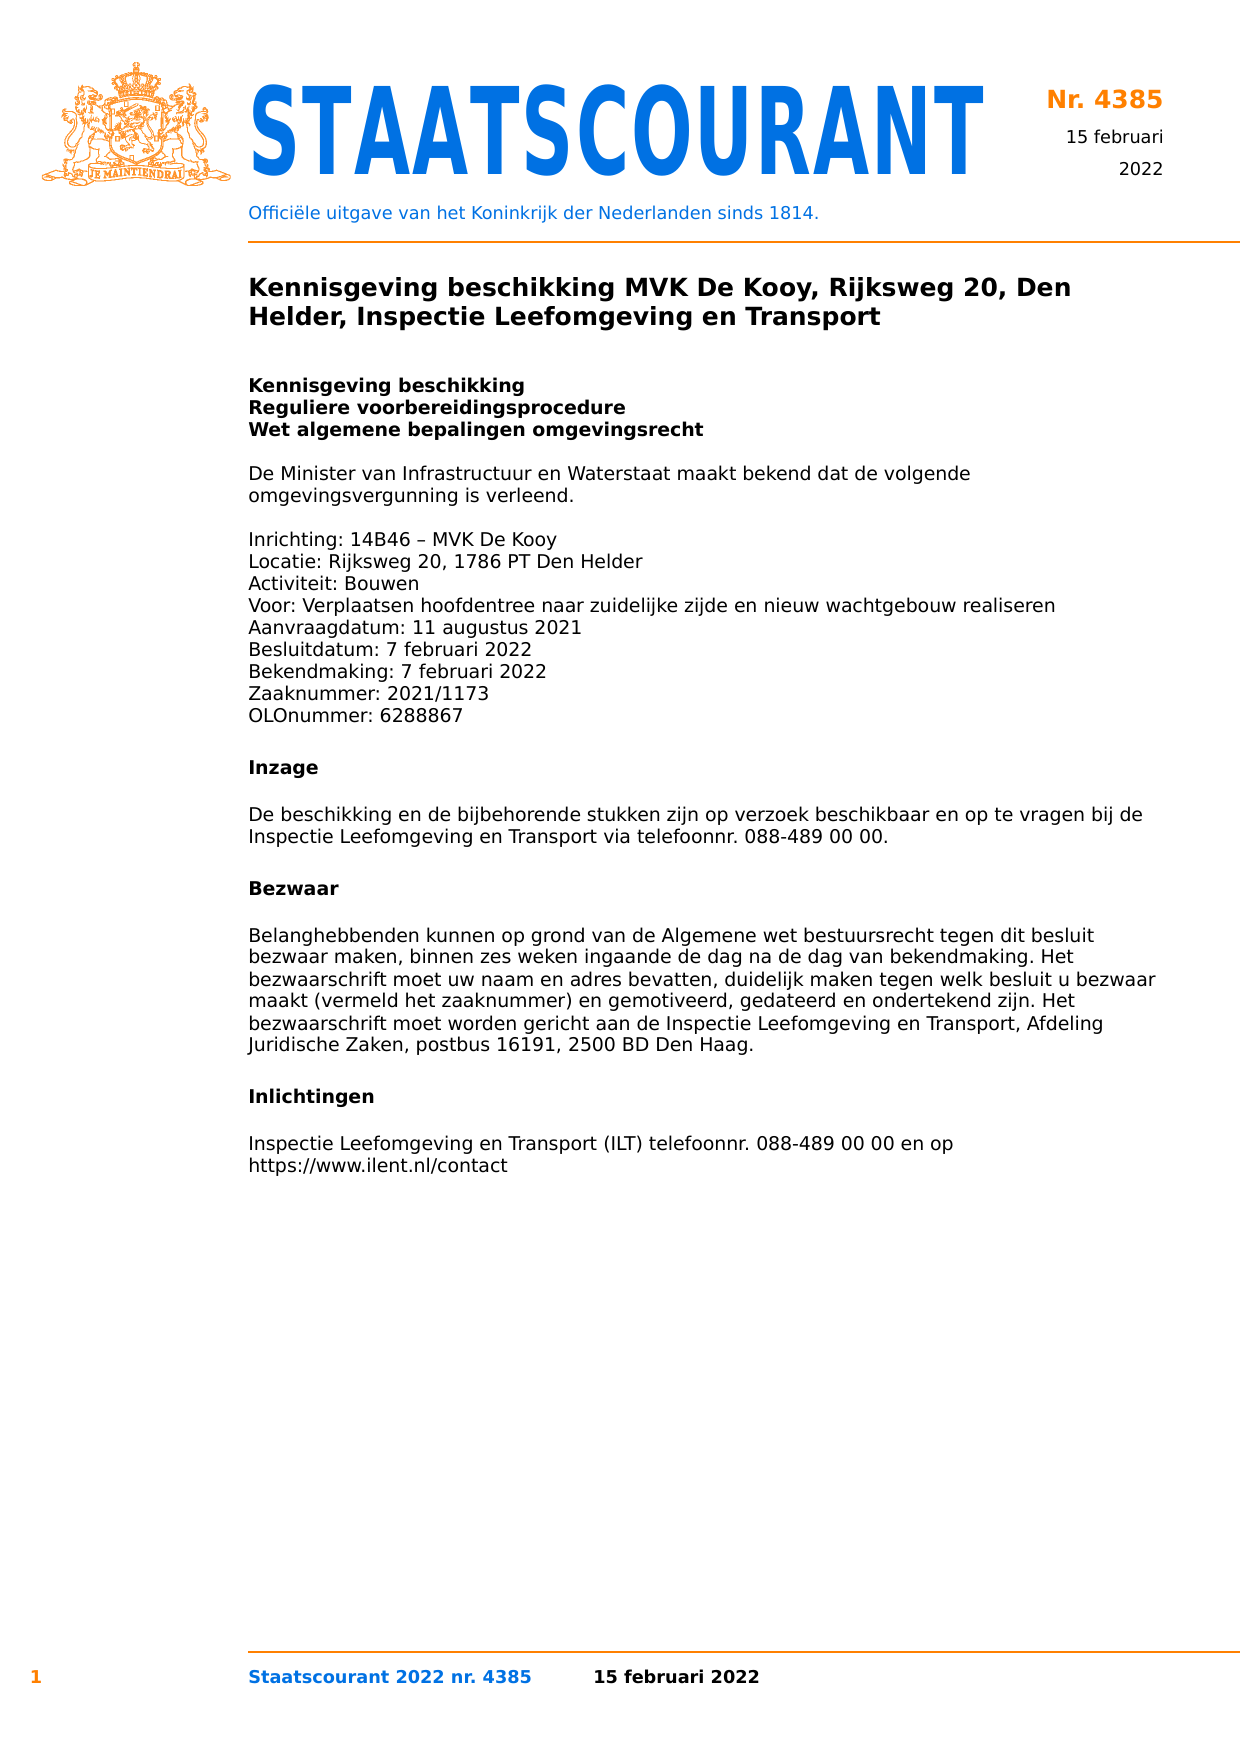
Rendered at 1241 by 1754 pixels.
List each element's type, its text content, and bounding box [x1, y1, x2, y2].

picture [41, 62, 231, 186]
text De beschikking en de bijbehorende stukken zijn op verzoek beschikbaar en op te vragen bij de Inspectie Leefomgeving en Transport via telefoonnr. 088-489 00 00. [248, 803, 1163, 847]
subtitle Kennisgeving beschikking MVK De Kooy, Rijksweg 20, Den Helder, Inspectie Leefomgeving en Transport [248, 273, 1163, 331]
text Besluitdatum: 7 februari 2022 [248, 639, 1163, 661]
text De Minister van Infrastructuur en Waterstaat maakt bekend dat de volgende omgevingsvergunning is verleend. [248, 463, 1163, 507]
text Kennisgeving beschikking [248, 375, 1163, 397]
text Belanghebbenden kunnen op grond van de Algemene wet bestuursrecht tegen dit besluit bezwaar maken, binnen zes weken ingaande de dag na de dag van bekendmaking. Het bezwaarschrift moet uw naam en adres bevatten, duidelijk maken tegen welk besluit u bezwaar maakt (vermeld het zaaknummer) en gemotiveerd, gedateerd en ondertekend zijn. Het bezwaarschrift moet worden gericht aan de Inspectie Leefomgeving en Transport, Afdeling Juridische Zaken, postbus 16191, 2500 BD Den Haag. [248, 924, 1163, 1056]
table_cell 15 februari [998, 121, 1240, 153]
text Aanvraagdatum: 11 augustus 2021 [248, 617, 1163, 639]
table_header STAATSCOURANT [248, 62, 998, 203]
table_header [25, 62, 248, 241]
text Wet algemene bepalingen omgevingsrecht [248, 419, 1163, 441]
text Voor: Verplaatsen hoofdentree naar zuidelijke zijde en nieuw wachtgebouw realiseren [248, 595, 1163, 617]
text Bekendmaking: 7 februari 2022 [248, 661, 1163, 683]
subtitle Inlichtingen [248, 1086, 1163, 1108]
text Inrichting: 14B46 – MVK De Kooy [248, 529, 1163, 551]
text Zaaknummer: 2021/1173 [248, 683, 1163, 704]
text Locatie: Rijksweg 20, 1786 PT Den Helder [248, 551, 1163, 573]
text Reguliere voorbereidingsprocedure [248, 397, 1163, 419]
subtitle Inzage [248, 757, 1163, 778]
text OLOnummer: 6288867 [248, 704, 1163, 727]
table_header Nr. 4385 [998, 62, 1240, 121]
text Activiteit: Bouwen [248, 573, 1163, 595]
table_cell 2022 [998, 153, 1240, 203]
table_cell Officiële uitgave van het Koninkrijk der Nederlanden sinds 1814. [248, 203, 1240, 241]
subtitle Bezwaar [248, 877, 1163, 899]
text Inspectie Leefomgeving en Transport (ILT) telefoonnr. 088-489 00 00 en op https://www.ilent.nl/contact [248, 1133, 1163, 1177]
